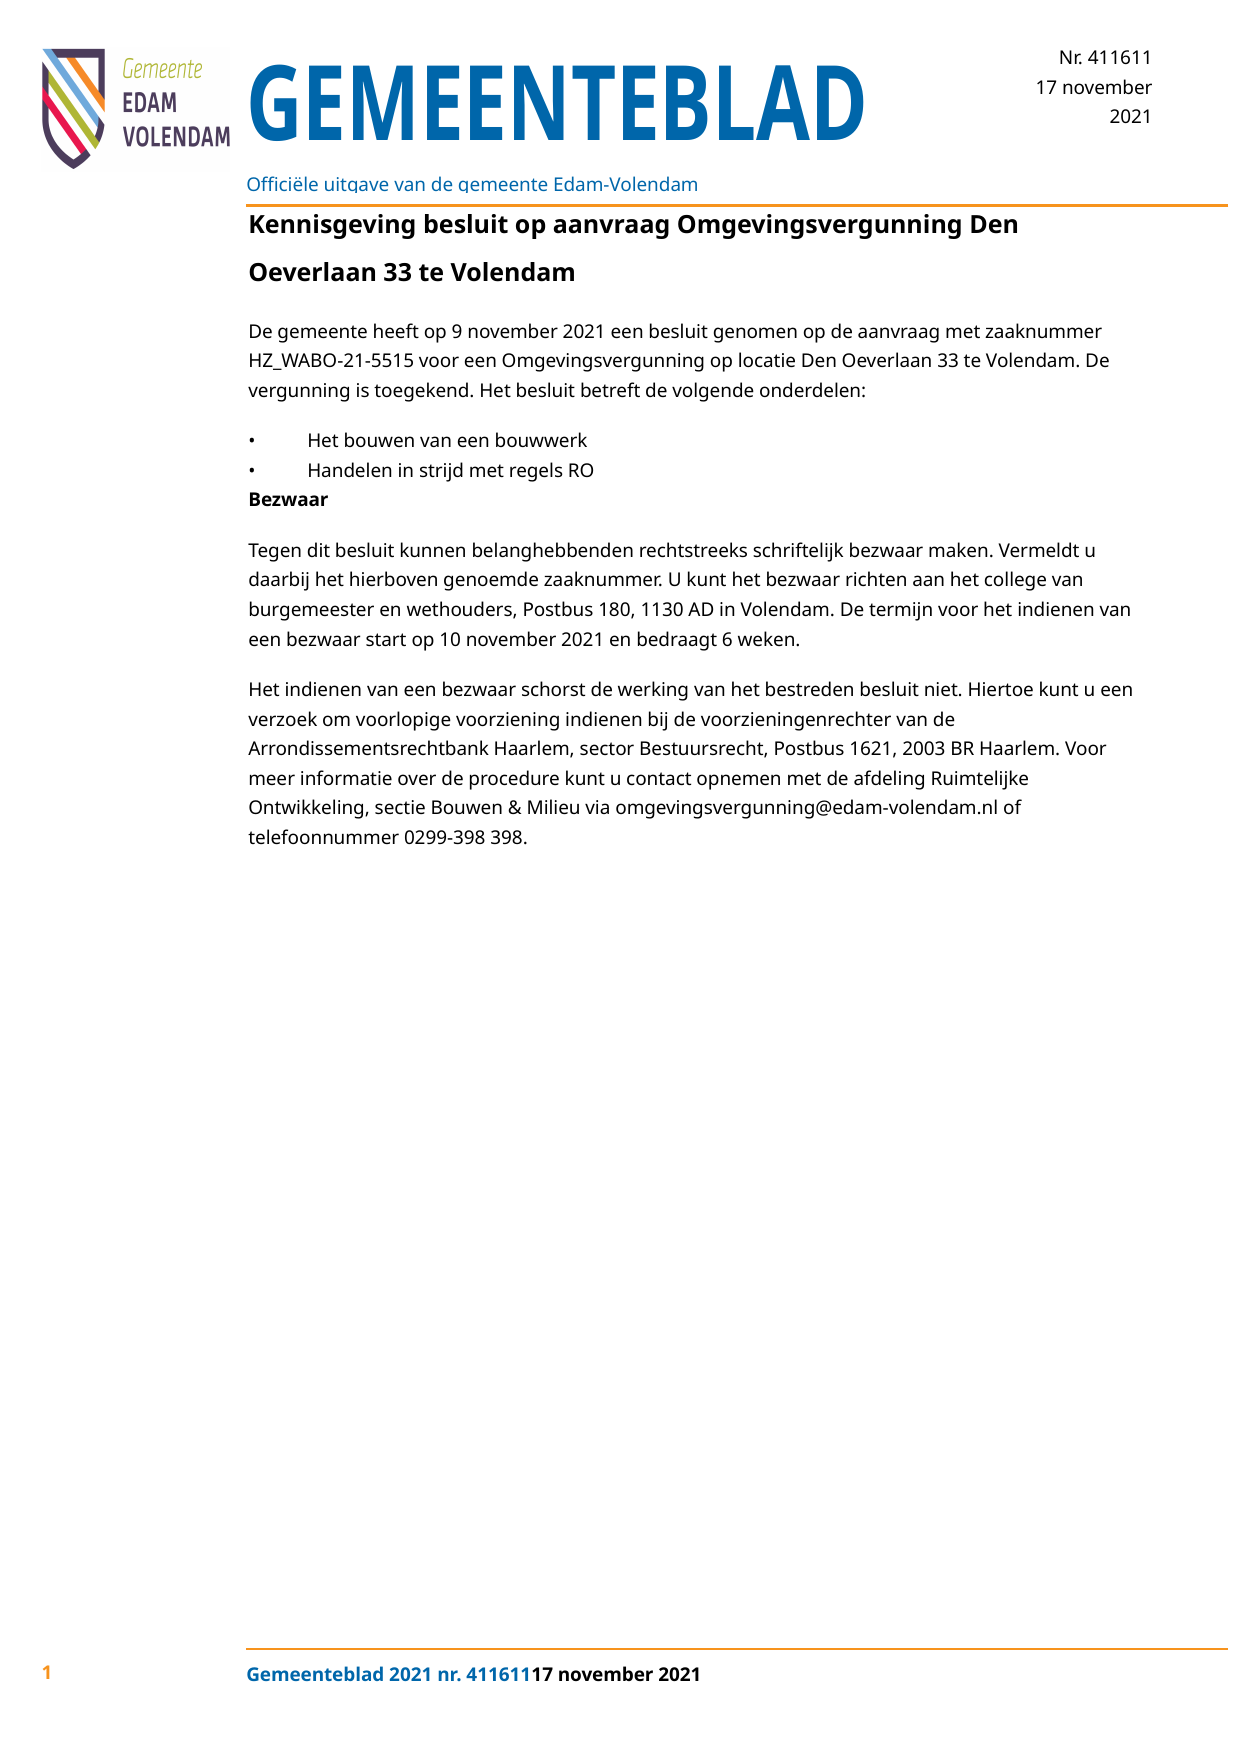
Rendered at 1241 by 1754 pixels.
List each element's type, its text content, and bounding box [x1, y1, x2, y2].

text De gemeente heeft op 9 november 2021 een besluit genomen op de aanvraag met zaaknummer HZ_WABO-21-5515 voor een Omgevingsvergunning op locatie Den Oeverlaan 33 te Volendam. De vergunning is toegekend. Het besluit betreft de volgende onderdelen: [248, 318, 1152, 403]
list Het bouwen van een bouwwerk [248, 427, 1152, 453]
picture [41, 47, 231, 172]
list Handelen in strijd met regels RO [248, 457, 1152, 483]
text Het indienen van een bezwaar schorst de werking van het bestreden besluit niet. Hiertoe kunt u een verzoek om voorlopige voorziening indienen bij de voorzieningenrechter van de Arrondissementsrechtbank Haarlem, sector Bestuursrecht, Postbus 1621, 2003 BR Haarlem. Voor meer informatie over de procedure kunt u contact opnemen met de afdeling Ruimtelijke Ontwikkeling, sectie Bouwen & Milieu via omgevingsvergunning@edam-volendam.nl of telefoonnummer 0299-398 398. [248, 676, 1152, 850]
text Bezwaar [248, 487, 1152, 512]
text Tegen dit besluit kunnen belanghebbenden rechtstreeks schriftelijk bezwaar maken. Vermeldt u daarbij het hierboven genoemde zaaknummer. U kunt het bezwaar richten aan het college van burgemeester en wethouders, Postbus 180, 1130 AD in Volendam. De termijn voor het indienen van een bezwaar start op 10 november 2021 en bedraagt 6 weken. [248, 537, 1152, 652]
text Kennisgeving besluit op aanvraag Omgevingsvergunning Den Oeverlaan 33 te Volendam [248, 207, 1152, 288]
